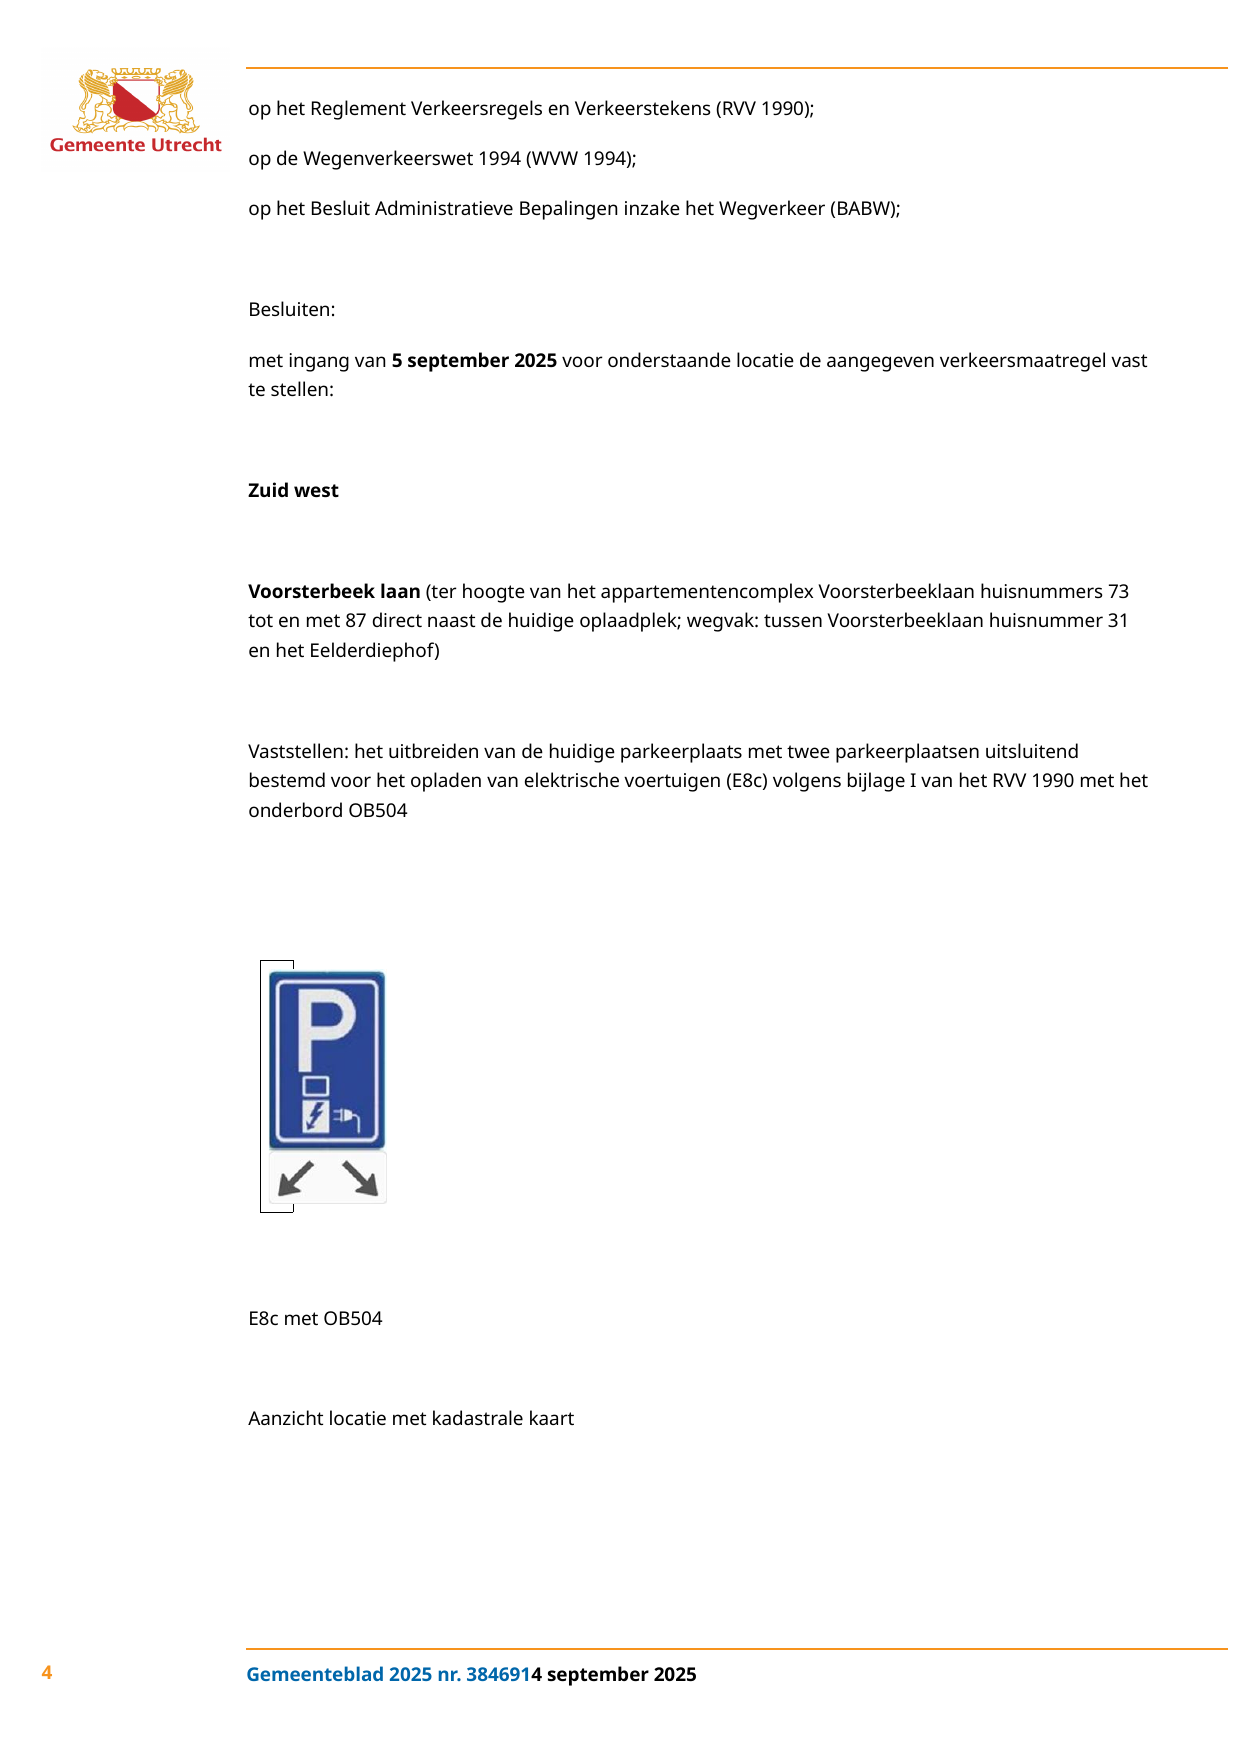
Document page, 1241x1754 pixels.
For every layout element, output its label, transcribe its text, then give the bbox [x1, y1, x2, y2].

text Besluiten: [248, 296, 1152, 322]
text met ingang van 5 september 2025 voor onderstaande locatie de aangegeven verkeersmaatregel vast te stellen: [248, 347, 1152, 402]
text Vaststellen: het uitbreiden van de huidige parkeerplaats met twee parkeerplaatsen uitsluitend bestemd voor het opladen van elektrische voertuigen (E8c) volgens bijlage I van het RVV 1990 met het onderbord OB504 [248, 738, 1152, 823]
text E8c met OB504 [248, 1305, 1152, 1331]
text Zuid west [248, 477, 1152, 503]
text op de Wegenverkeerswet 1994 (WVW 1994); [248, 145, 1152, 171]
picture [268, 969, 387, 1204]
text Aanzicht locatie met kadastrale kaart [248, 1406, 1152, 1431]
picture [41, 47, 231, 172]
text Voorsterbeek laan (ter hoogte van het appartementencomplex Voorsterbeeklaan huisnummers 73 tot en met 87 direct naast de huidige oplaadplek; wegvak: tussen Voorsterbeeklaan huisnummer 31 en het Eelderdiephof) [248, 578, 1152, 663]
text op het Besluit Administratieve Bepalingen inzake het Wegverkeer (BABW); [248, 196, 1152, 221]
text op het Reglement Verkeersregels en Verkeerstekens (RVV 1990); [248, 95, 1152, 121]
